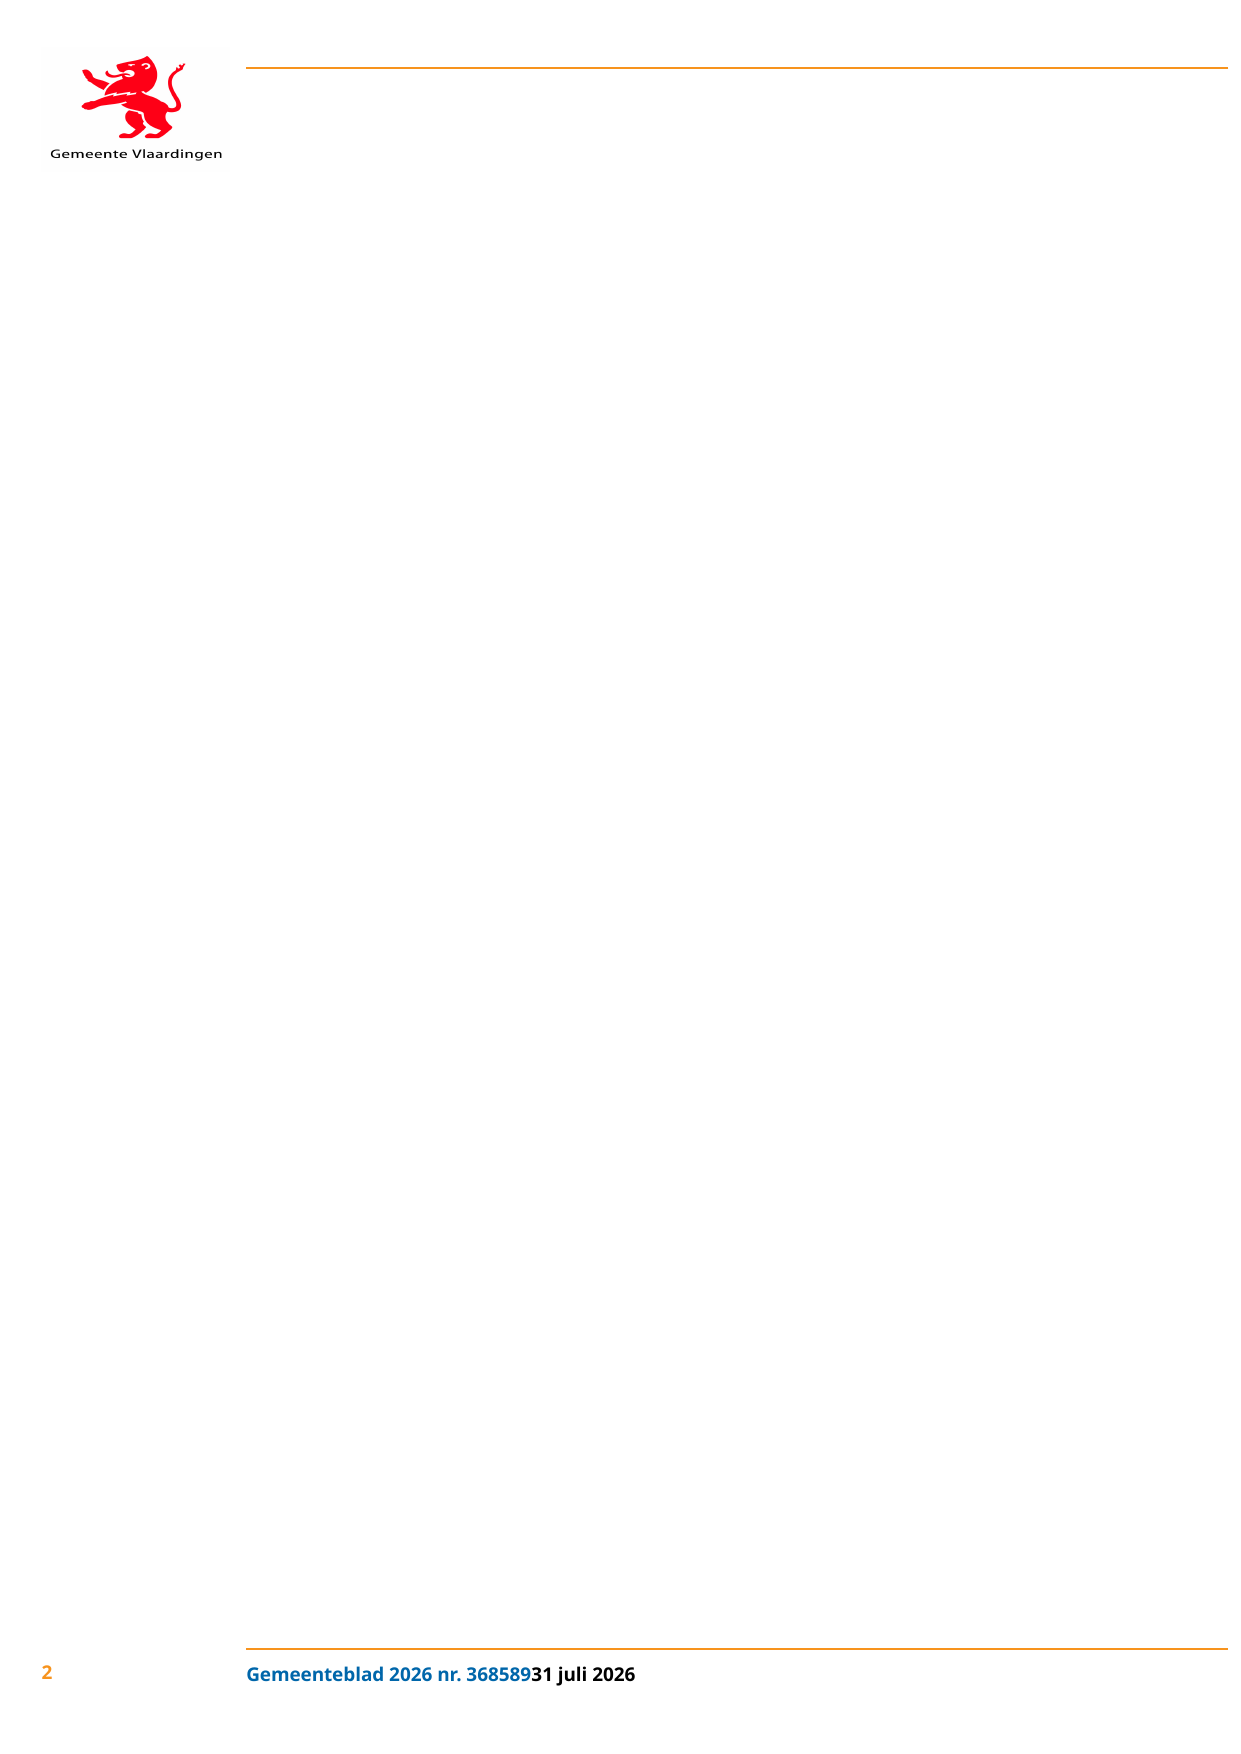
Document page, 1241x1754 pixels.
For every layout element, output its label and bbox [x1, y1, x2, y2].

picture [41, 47, 231, 172]
